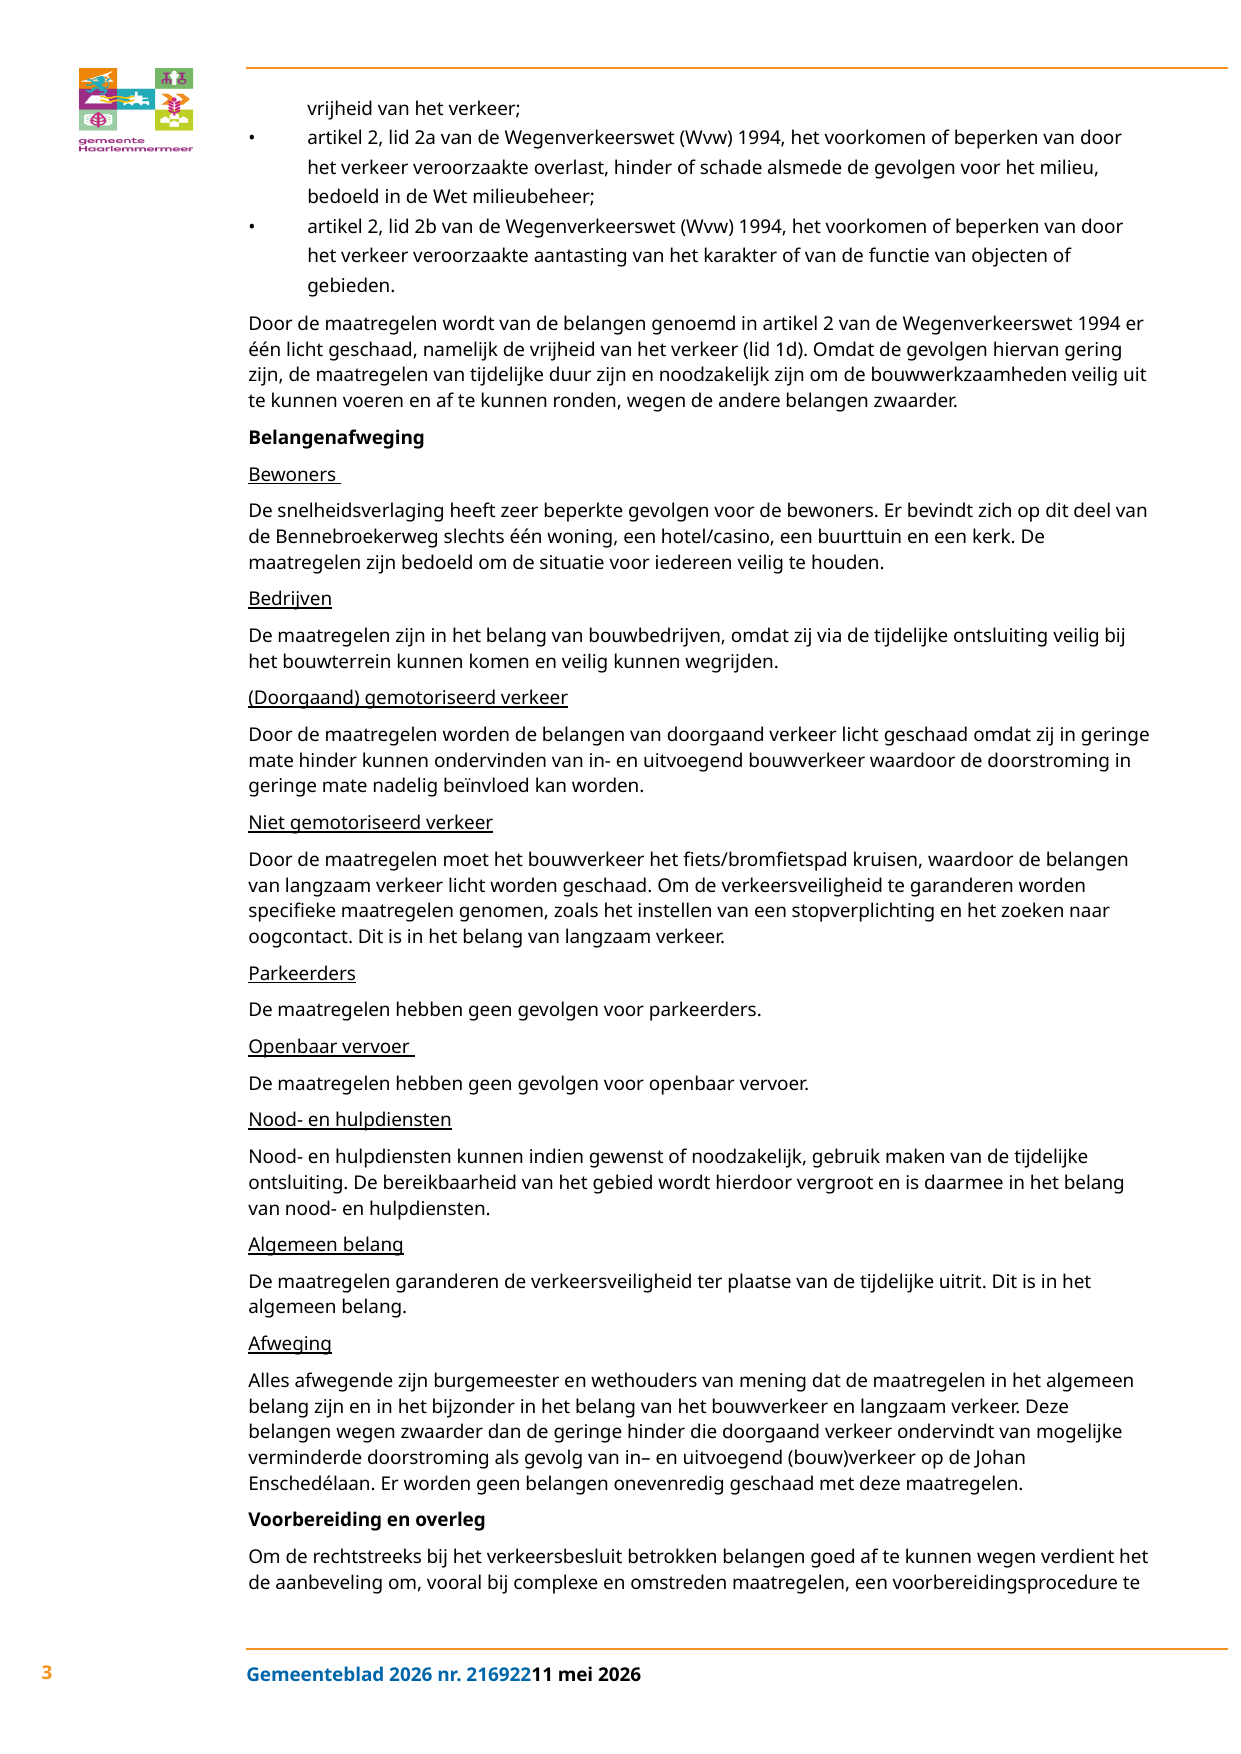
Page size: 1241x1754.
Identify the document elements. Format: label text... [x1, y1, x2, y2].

text Door de maatregelen worden de belangen van doorgaand verkeer licht geschaad omdat zij in geringe mate hinder kunnen ondervinden van in- en uitvoegend bouwverkeer waardoor de doorstroming in geringe mate nadelig beïnvloed kan worden. [248, 721, 1152, 798]
text Bewoners [248, 461, 1152, 486]
text Om de rechtstreeks bij het verkeersbesluit betrokken belangen goed af te kunnen wegen verdient het de aanbeveling om, vooral bij complexe en omstreden maatregelen, een voorbereidingsprocedure te [248, 1543, 1152, 1595]
list artikel 2, lid 2a van de Wegenverkeerswet (Wvw) 1994, het voorkomen of beperken van door het verkeer veroorzaakte overlast, hinder of schade alsmede de gevolgen voor het milieu, bedoeld in de Wet milieubeheer; [248, 124, 1152, 209]
text Alles afwegende zijn burgemeester en wethouders van mening dat de maatregelen in het algemeen belang zijn en in het bijzonder in het belang van het bouwverkeer en langzaam verkeer. Deze belangen wegen zwaarder dan de geringe hinder die doorgaand verkeer ondervindt van mogelijke verminderde doorstroming als gevolg van in– en uitvoegend (bouw)verkeer op de Johan Enschedélaan. Er worden geen belangen onevenredig geschaad met deze maatregelen. [248, 1367, 1152, 1496]
text Door de maatregelen wordt van de belangen genoemd in artikel 2 van de Wegenverkeerswet 1994 er één licht geschaad, namelijk de vrijheid van het verkeer (lid 1d). Omdat de gevolgen hiervan gering zijn, de maatregelen van tijdelijke duur zijn en noodzakelijk zijn om de bouwwerkzaamheden veilig uit te kunnen voeren en af te kunnen ronden, wegen de andere belangen zwaarder. [248, 310, 1152, 413]
text Voorbereiding en overleg [248, 1507, 1152, 1532]
text Belangenafweging [248, 424, 1152, 450]
text Afweging [248, 1330, 1152, 1356]
text De maatregelen hebben geen gevolgen voor parkeerders. [248, 997, 1152, 1022]
list vrijheid van het verkeer; [248, 95, 1152, 121]
text De snelheidsverlaging heeft zeer beperkte gevolgen voor de bewoners. Er bevindt zich op dit deel van de Bennebroekerweg slechts één woning, een hotel/casino, een buurttuin en een kerk. De maatregelen zijn bedoeld om de situatie voor iedereen veilig te houden. [248, 497, 1152, 574]
text Bedrijven [248, 586, 1152, 611]
text Algemeen belang [248, 1231, 1152, 1257]
text Nood- en hulpdiensten kunnen indien gewenst of noodzakelijk, gebruik maken van de tijdelijke ontsluiting. De bereikbaarheid van het gebied wordt hierdoor vergroot en is daarmee in het belang van nood- en hulpdiensten. [248, 1143, 1152, 1220]
text De maatregelen hebben geen gevolgen voor openbaar vervoer. [248, 1070, 1152, 1096]
text De maatregelen garanderen de verkeersveiligheid ter plaatse van de tijdelijke uitrit. Dit is in het algemeen belang. [248, 1268, 1152, 1319]
text De maatregelen zijn in het belang van bouwbedrijven, omdat zij via de tijdelijke ontsluiting veilig bij het bouwterrein kunnen komen en veilig kunnen wegrijden. [248, 622, 1152, 674]
text Nood- en hulpdiensten [248, 1107, 1152, 1132]
text Openbaar vervoer [248, 1033, 1152, 1059]
list artikel 2, lid 2b van de Wegenverkeerswet (Wvw) 1994, het voorkomen of beperken van door het verkeer veroorzaakte aantasting van het karakter of van de functie van objecten of gebieden. [248, 213, 1152, 298]
text Door de maatregelen moet het bouwverkeer het fiets/bromfietspad kruisen, waardoor de belangen van langzaam verkeer licht worden geschaad. Om de verkeersveiligheid te garanderen worden specifieke maatregelen genomen, zoals het instellen van een stopverplichting en het zoeken naar oogcontact. Dit is in het belang van langzaam verkeer. [248, 846, 1152, 949]
picture [41, 47, 231, 172]
text Niet gemotoriseerd verkeer [248, 809, 1152, 835]
text (Doorgaand) gemotoriseerd verkeer [248, 684, 1152, 710]
text Parkeerders [248, 960, 1152, 986]
